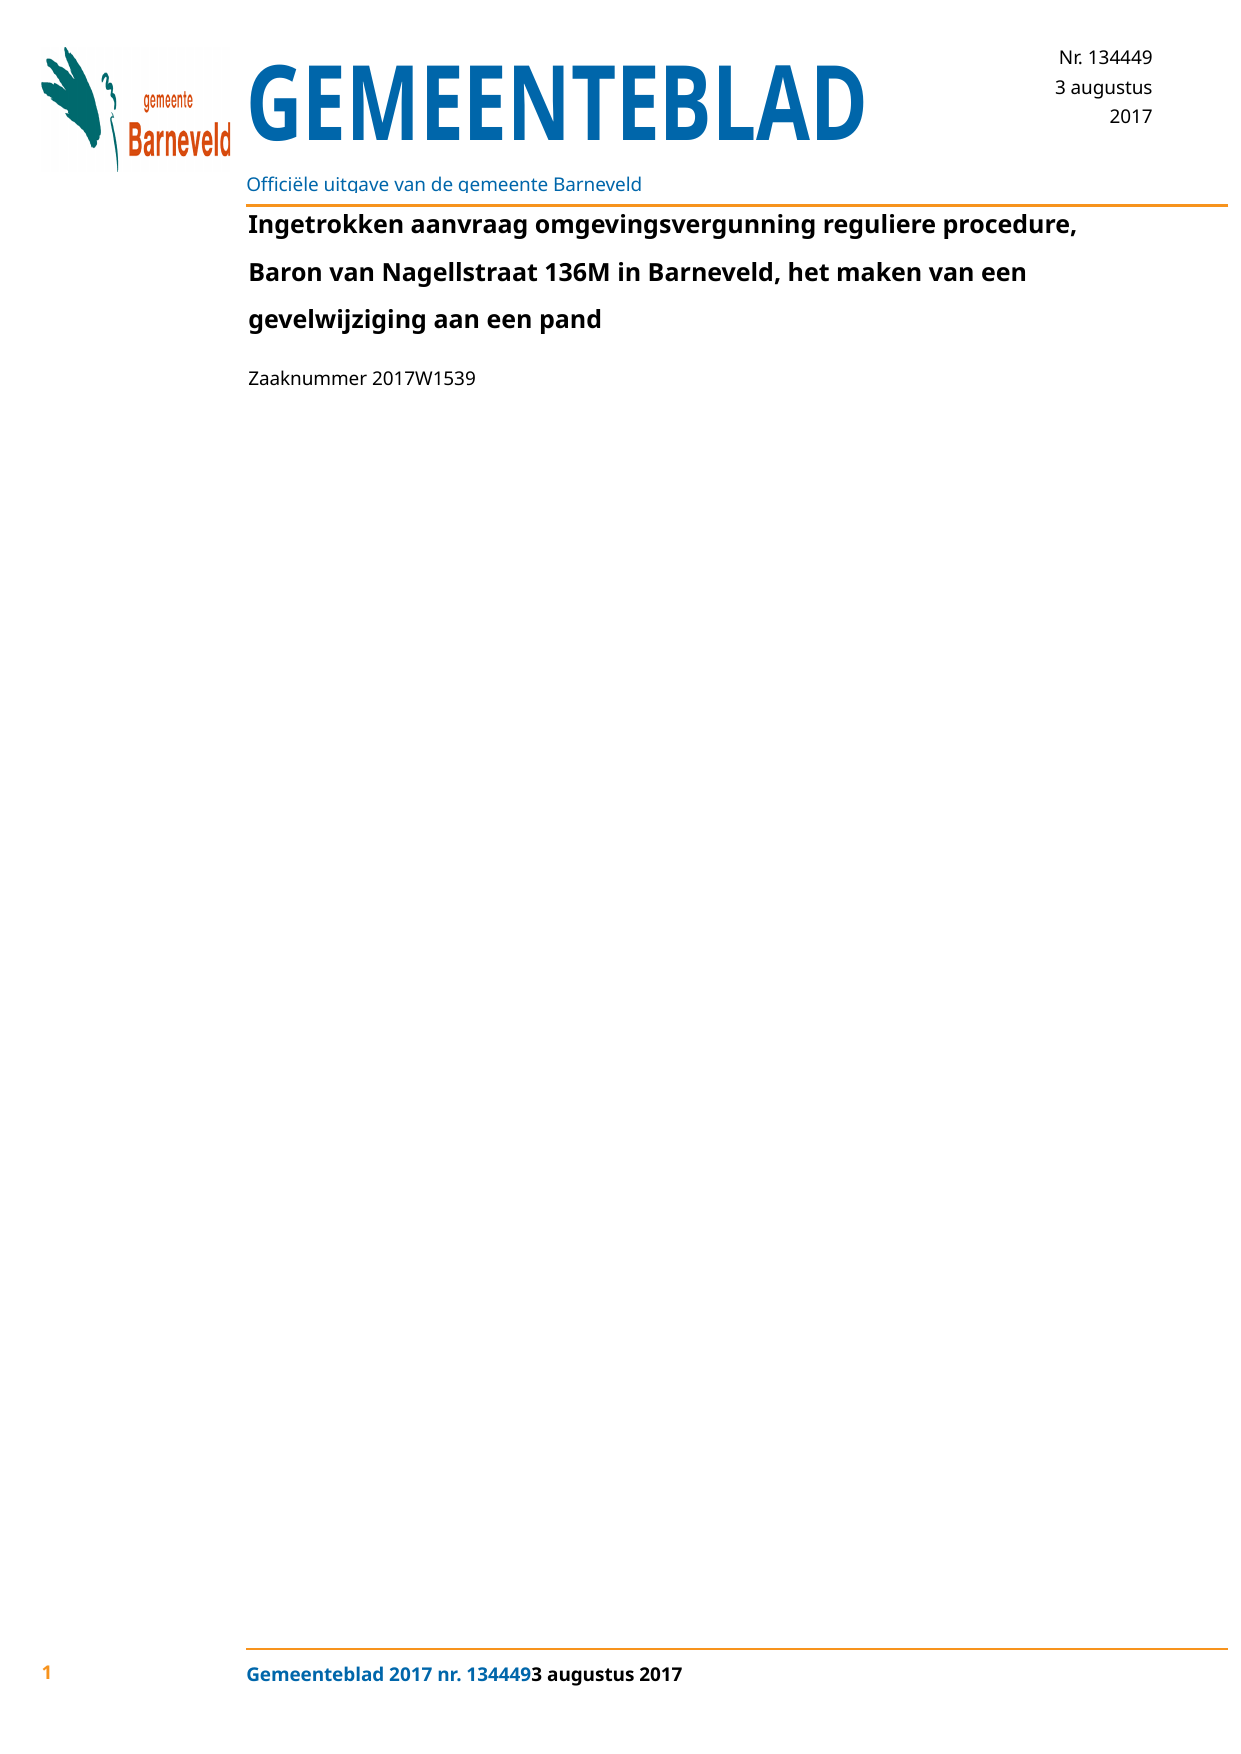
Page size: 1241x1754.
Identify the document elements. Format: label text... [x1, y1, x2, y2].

picture [41, 47, 231, 172]
text Ingetrokken aanvraag omgevingsvergunning reguliere procedure, Baron van Nagellstraat 136M in Barneveld, het maken van een gevelwijziging aan een pand [248, 207, 1152, 336]
text Zaaknummer 2017W1539 [248, 366, 1152, 391]
